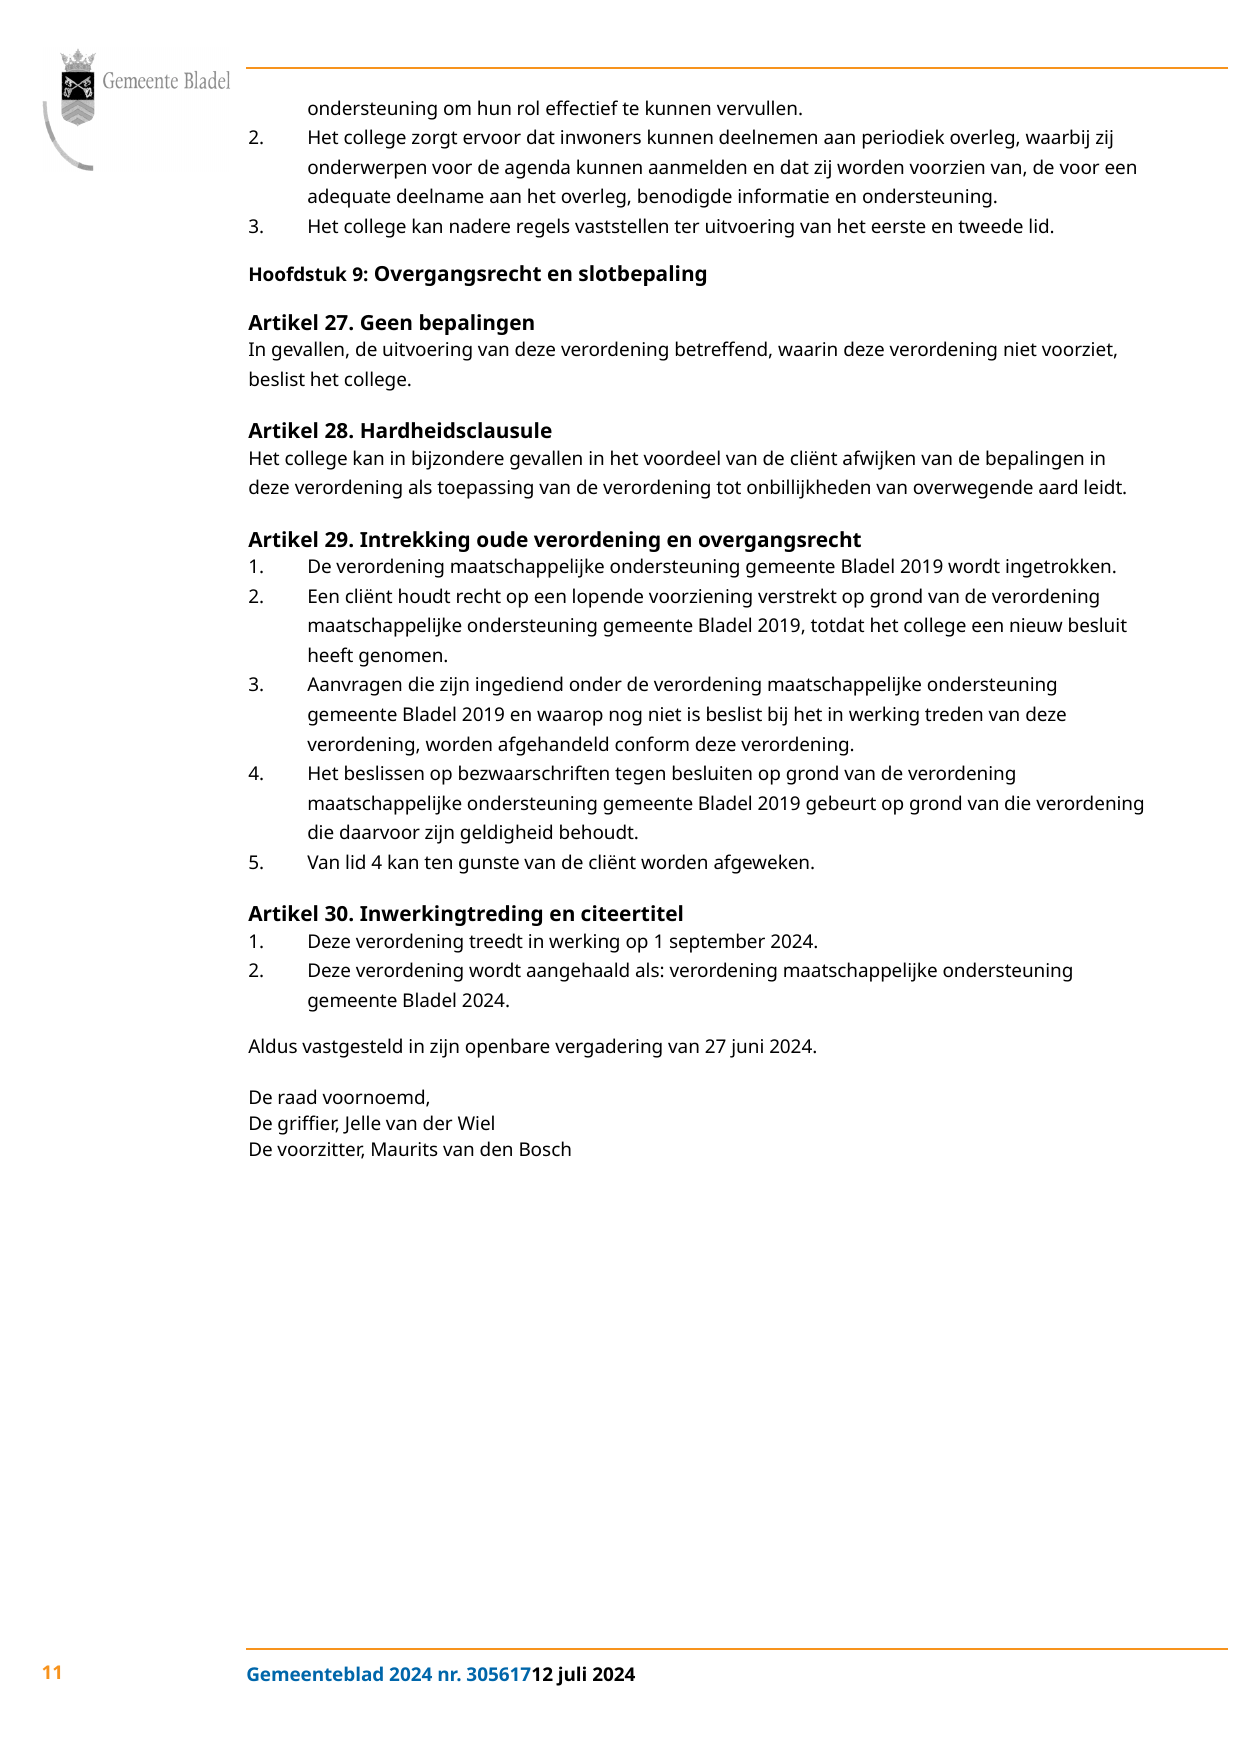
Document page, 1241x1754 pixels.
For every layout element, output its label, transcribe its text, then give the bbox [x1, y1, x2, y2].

text De voorzitter, Maurits van den Bosch [248, 1136, 1152, 1161]
text Hoofdstuk 9: Overgangsrecht en slotbepaling [248, 259, 1152, 287]
text De raad voornoemd, [248, 1084, 1152, 1110]
list Deze verordening treedt in werking op 1 september 2024. [248, 928, 1152, 954]
text Artikel 30. Inwerkingtreding en citeertitel [248, 899, 1152, 928]
text In gevallen, de uitvoering van deze verordening betreffend, waarin deze verordening niet voorziet, beslist het college. [248, 336, 1152, 392]
list Het beslissen op bezwaarschriften tegen besluiten op grond van de verordening maatschappelijke ondersteuning gemeente Bladel 2019 gebeurt op grond van die verordening die daarvoor zijn geldigheid behoudt. [248, 760, 1152, 845]
list Deze verordening wordt aangehaald als: verordening maatschappelijke ondersteuning gemeente Bladel 2024. [248, 958, 1152, 1013]
list Van lid 4 kan ten gunste van de cliënt worden afgeweken. [248, 849, 1152, 875]
list Het college zorgt ervoor dat inwoners kunnen deelnemen aan periodiek overleg, waarbij zij onderwerpen voor de agenda kunnen aanmelden en dat zij worden voorzien van, de voor een adequate deelname aan het overleg, benodigde informatie en ondersteuning. [248, 124, 1152, 209]
list Aanvragen die zijn ingediend onder de verordening maatschappelijke ondersteuning gemeente Bladel 2019 en waarop nog niet is beslist bij het in werking treden van deze verordening, worden afgehandeld conform deze verordening. [248, 672, 1152, 757]
text Artikel 29. Intrekking oude verordening en overgangsrecht [248, 525, 1152, 553]
text De griffier, Jelle van der Wiel [248, 1110, 1152, 1136]
text Het college kan in bijzondere gevallen in het voordeel van de cliënt afwijken van de bepalingen in deze verordening als toepassing van de verordening tot onbillijkheden van overwegende aard leidt. [248, 445, 1152, 500]
text Aldus vastgesteld in zijn openbare vergadering van 27 juni 2024. [248, 1033, 1152, 1058]
picture [41, 47, 231, 172]
list Het college kan nadere regels vaststellen ter uitvoering van het eerste en tweede lid. [248, 213, 1152, 239]
list ondersteuning om hun rol effectief te kunnen vervullen. [248, 95, 1152, 121]
text Artikel 27. Geen bepalingen [248, 308, 1152, 336]
list De verordening maatschappelijke ondersteuning gemeente Bladel 2019 wordt ingetrokken. [248, 553, 1152, 579]
text Artikel 28. Hardheidsclausule [248, 416, 1152, 445]
list Een cliënt houdt recht op een lopende voorziening verstrekt op grond van de verordening maatschappelijke ondersteuning gemeente Bladel 2019, totdat het college een nieuw besluit heeft genomen. [248, 583, 1152, 668]
